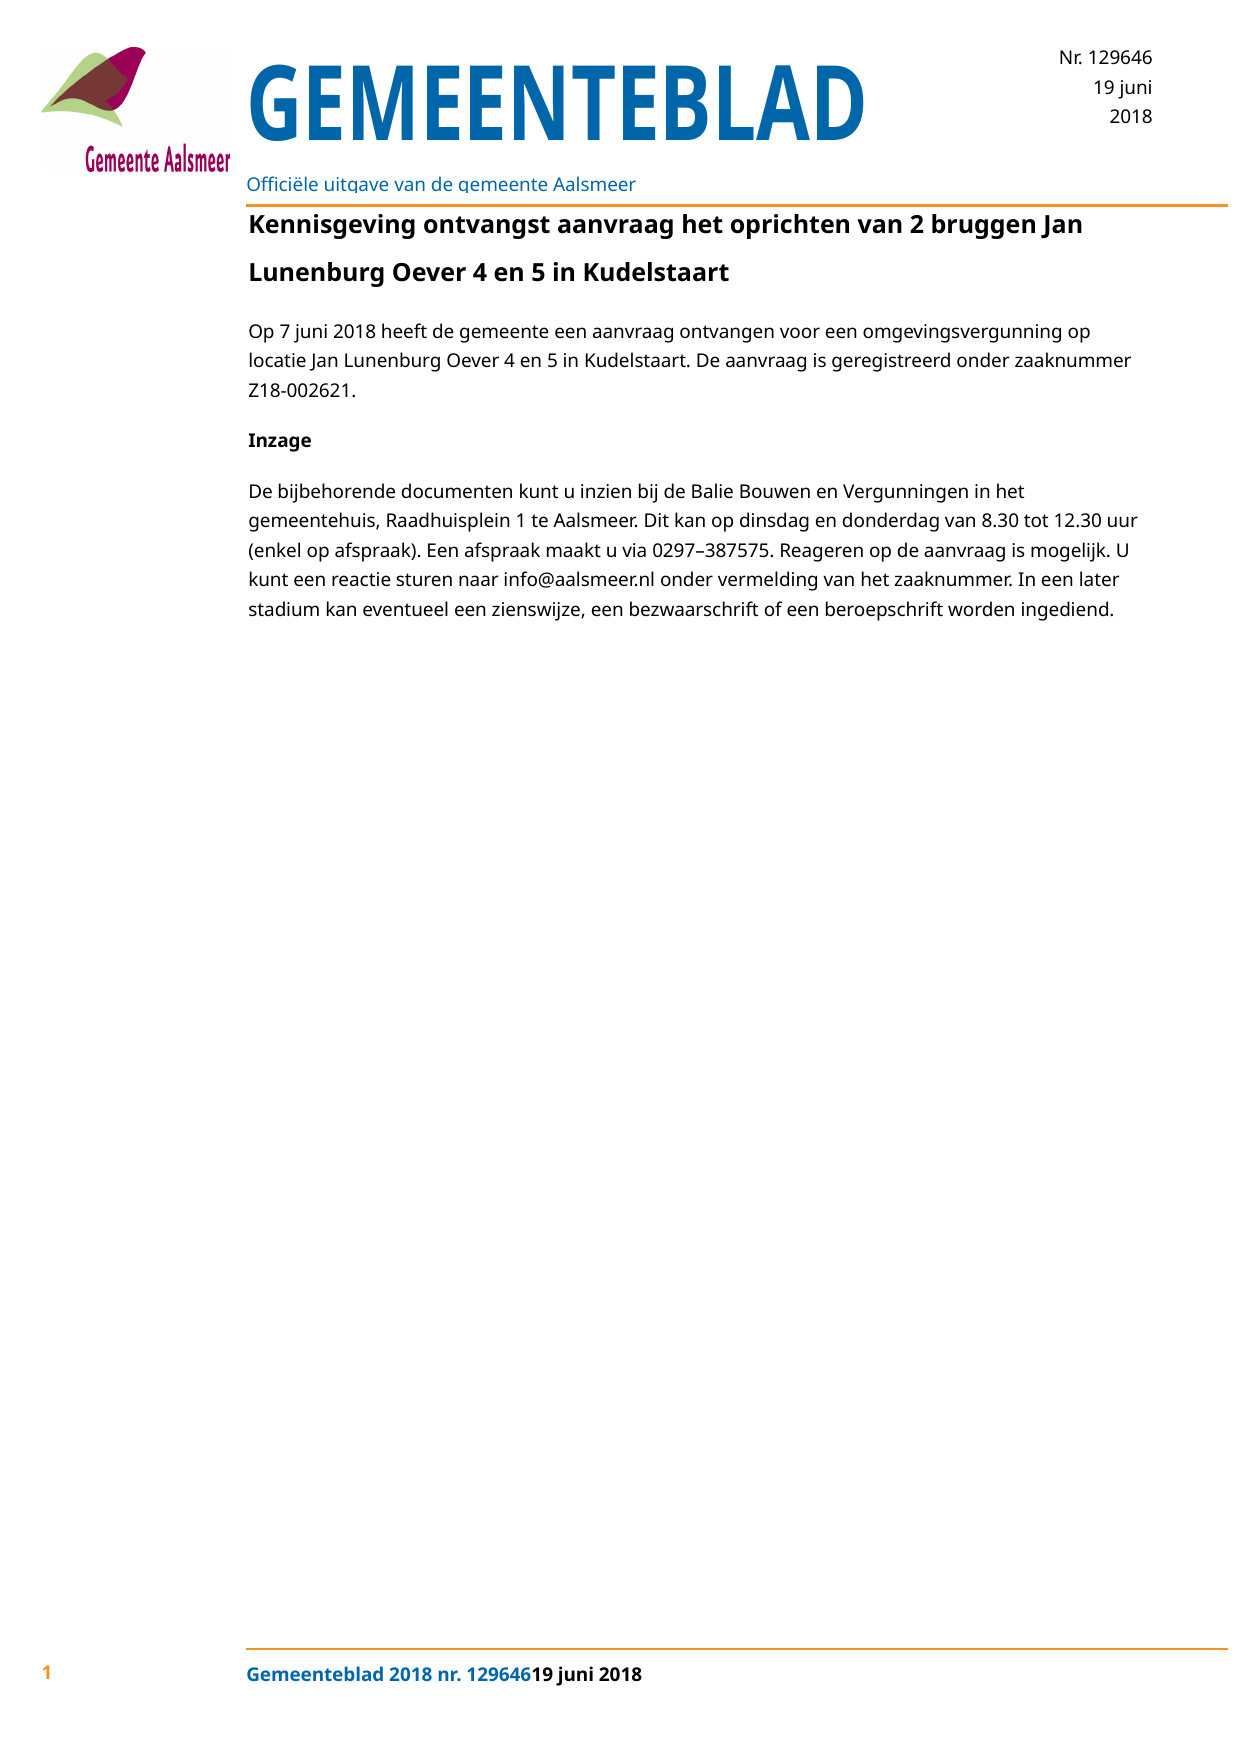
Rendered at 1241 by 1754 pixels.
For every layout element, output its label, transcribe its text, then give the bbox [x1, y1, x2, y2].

text Kennisgeving ontvangst aanvraag het oprichten van 2 bruggen Jan Lunenburg Oever 4 en 5 in Kudelstaart [248, 207, 1152, 288]
picture [41, 47, 231, 172]
text De bijbehorende documenten kunt u inzien bij de Balie Bouwen en Vergunningen in het gemeentehuis, Raadhuisplein 1 te Aalsmeer. Dit kan op dinsdag en donderdag van 8.30 tot 12.30 uur (enkel op afspraak). Een afspraak maakt u via 0297–387575. Reageren op de aanvraag is mogelijk. U kunt een reactie sturen naar info@aalsmeer.nl onder vermelding van het zaaknummer. In een later stadium kan eventueel een zienswijze, een bezwaarschrift of een beroepschrift worden ingediend. [248, 478, 1152, 622]
text Op 7 juni 2018 heeft de gemeente een aanvraag ontvangen voor een omgevingsvergunning op locatie Jan Lunenburg Oever 4 en 5 in Kudelstaart. De aanvraag is geregistreerd onder zaaknummer Z18-002621. [248, 318, 1152, 403]
text Inzage [248, 427, 1152, 453]
